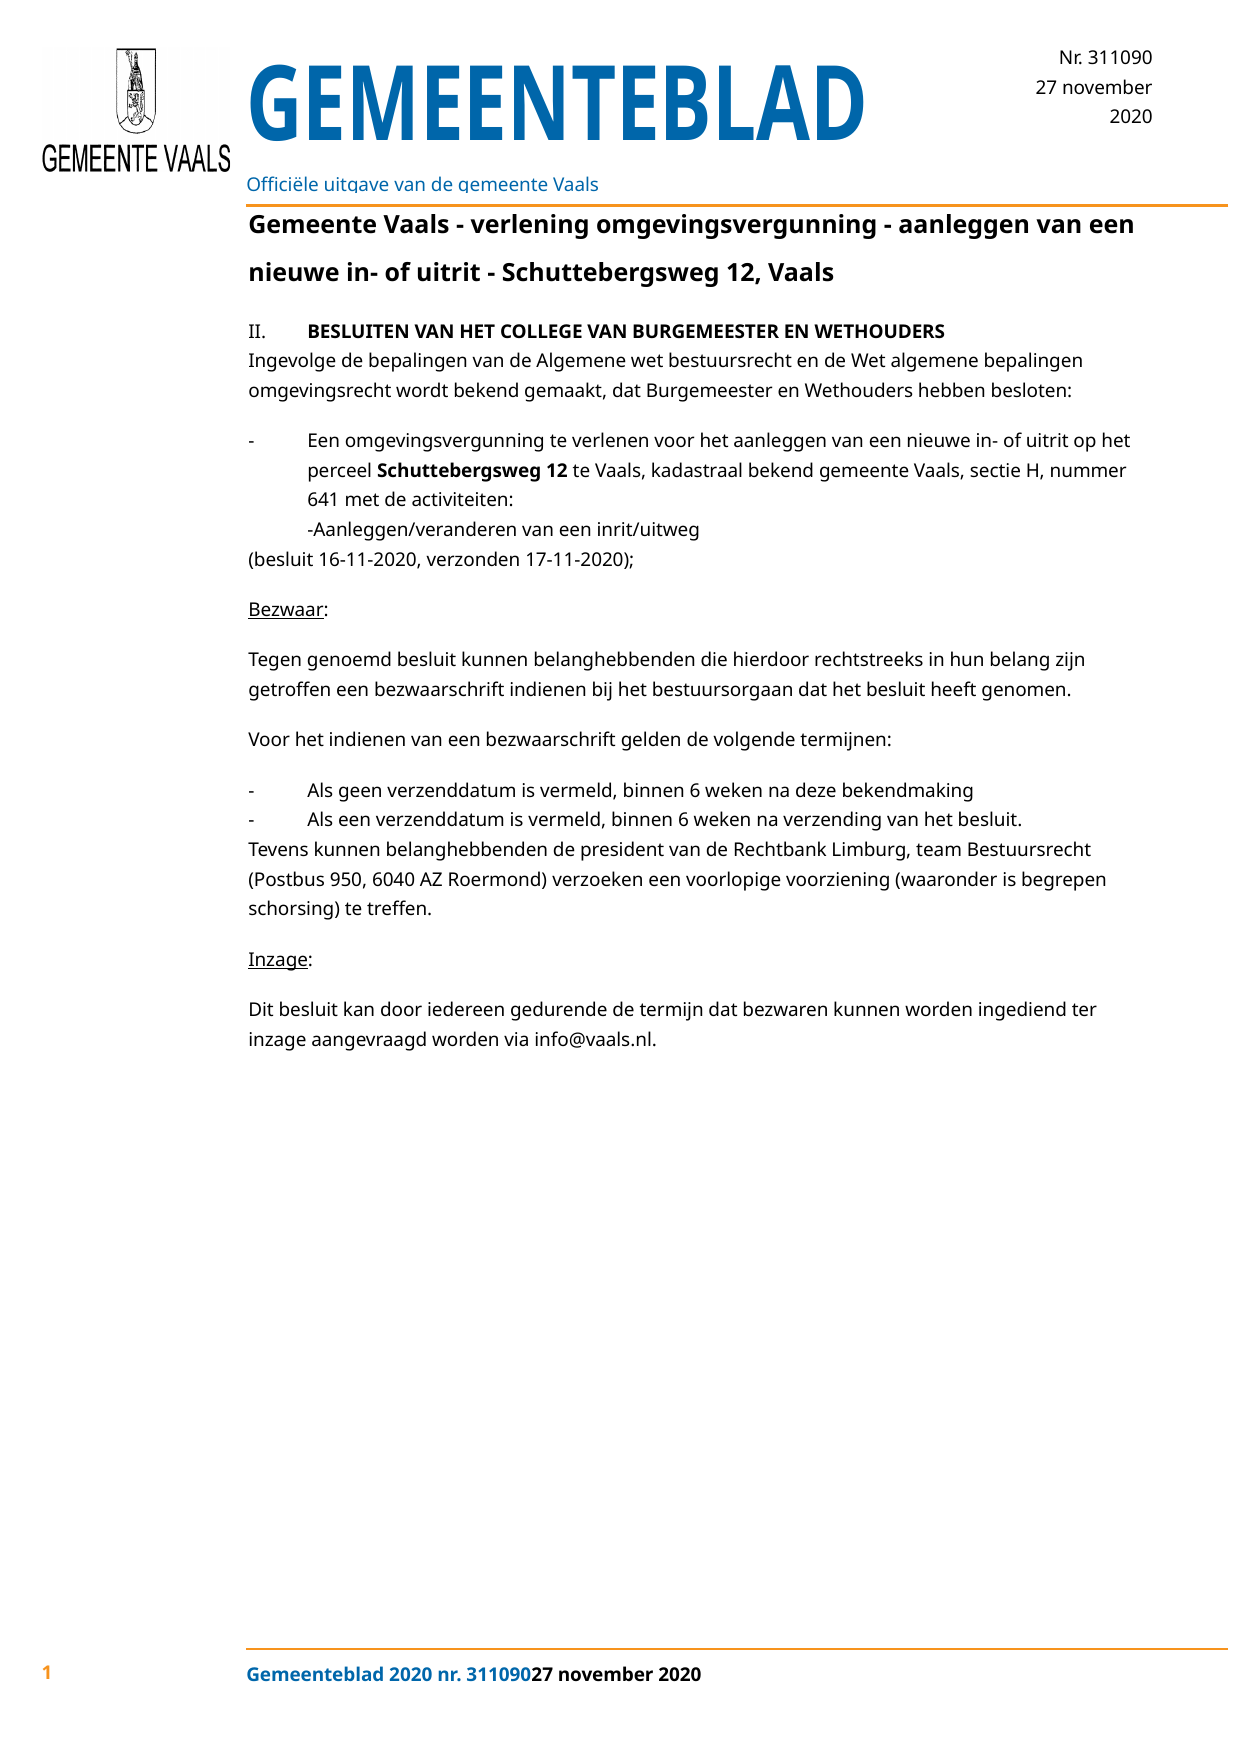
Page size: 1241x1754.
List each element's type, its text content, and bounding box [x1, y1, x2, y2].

list Een omgevingsvergunning te verlenen voor het aanleggen van een nieuwe in- of uitrit op het perceel Schuttebergsweg 12 te Vaals, kadastraal bekend gemeente Vaals, sectie H, nummer 641 met de activiteiten: [248, 427, 1152, 512]
list Als geen verzenddatum is vermeld, binnen 6 weken na deze bekendmaking [248, 777, 1152, 803]
text Ingevolge de bepalingen van de Algemene wet bestuursrecht en de Wet algemene bepalingen omgevingsrecht wordt bekend gemaakt, dat Burgemeester en Wethouders hebben besloten: [248, 347, 1152, 403]
list BESLUITEN VAN HET COLLEGE VAN BURGEMEESTER EN WETHOUDERS [248, 318, 1152, 344]
text (besluit 16-11-2020, verzonden 17-11-2020); [248, 546, 1152, 572]
text Tegen genoemd besluit kunnen belanghebbenden die hierdoor rechtstreeks in hun belang zijn getroffen een bezwaarschrift indienen bij het bestuursorgaan dat het besluit heeft genomen. [248, 647, 1152, 702]
text Inzage: [248, 946, 1152, 972]
list Als een verzenddatum is vermeld, binnen 6 weken na verzending van het besluit. [248, 807, 1152, 832]
text Bezwaar: [248, 596, 1152, 622]
picture [41, 47, 231, 172]
text Gemeente Vaals - verlening omgevingsvergunning - aanleggen van een nieuwe in- of uitrit - Schuttebergsweg 12, Vaals [248, 207, 1152, 288]
text Voor het indienen van een bezwaarschrift gelden de volgende termijnen: [248, 727, 1152, 752]
text Tevens kunnen belanghebbenden de president van de Rechtbank Limburg, team Bestuursrecht (Postbus 950, 6040 AZ Roermond) verzoeken een voorlopige voorziening (waaronder is begrepen schorsing) te treffen. [248, 836, 1152, 921]
list -Aanleggen/veranderen van een inrit/uitweg [248, 516, 1152, 542]
text Dit besluit kan door iedereen gedurende de termijn dat bezwaren kunnen worden ingediend ter inzage aangevraagd worden via info@vaals.nl. [248, 996, 1152, 1052]
